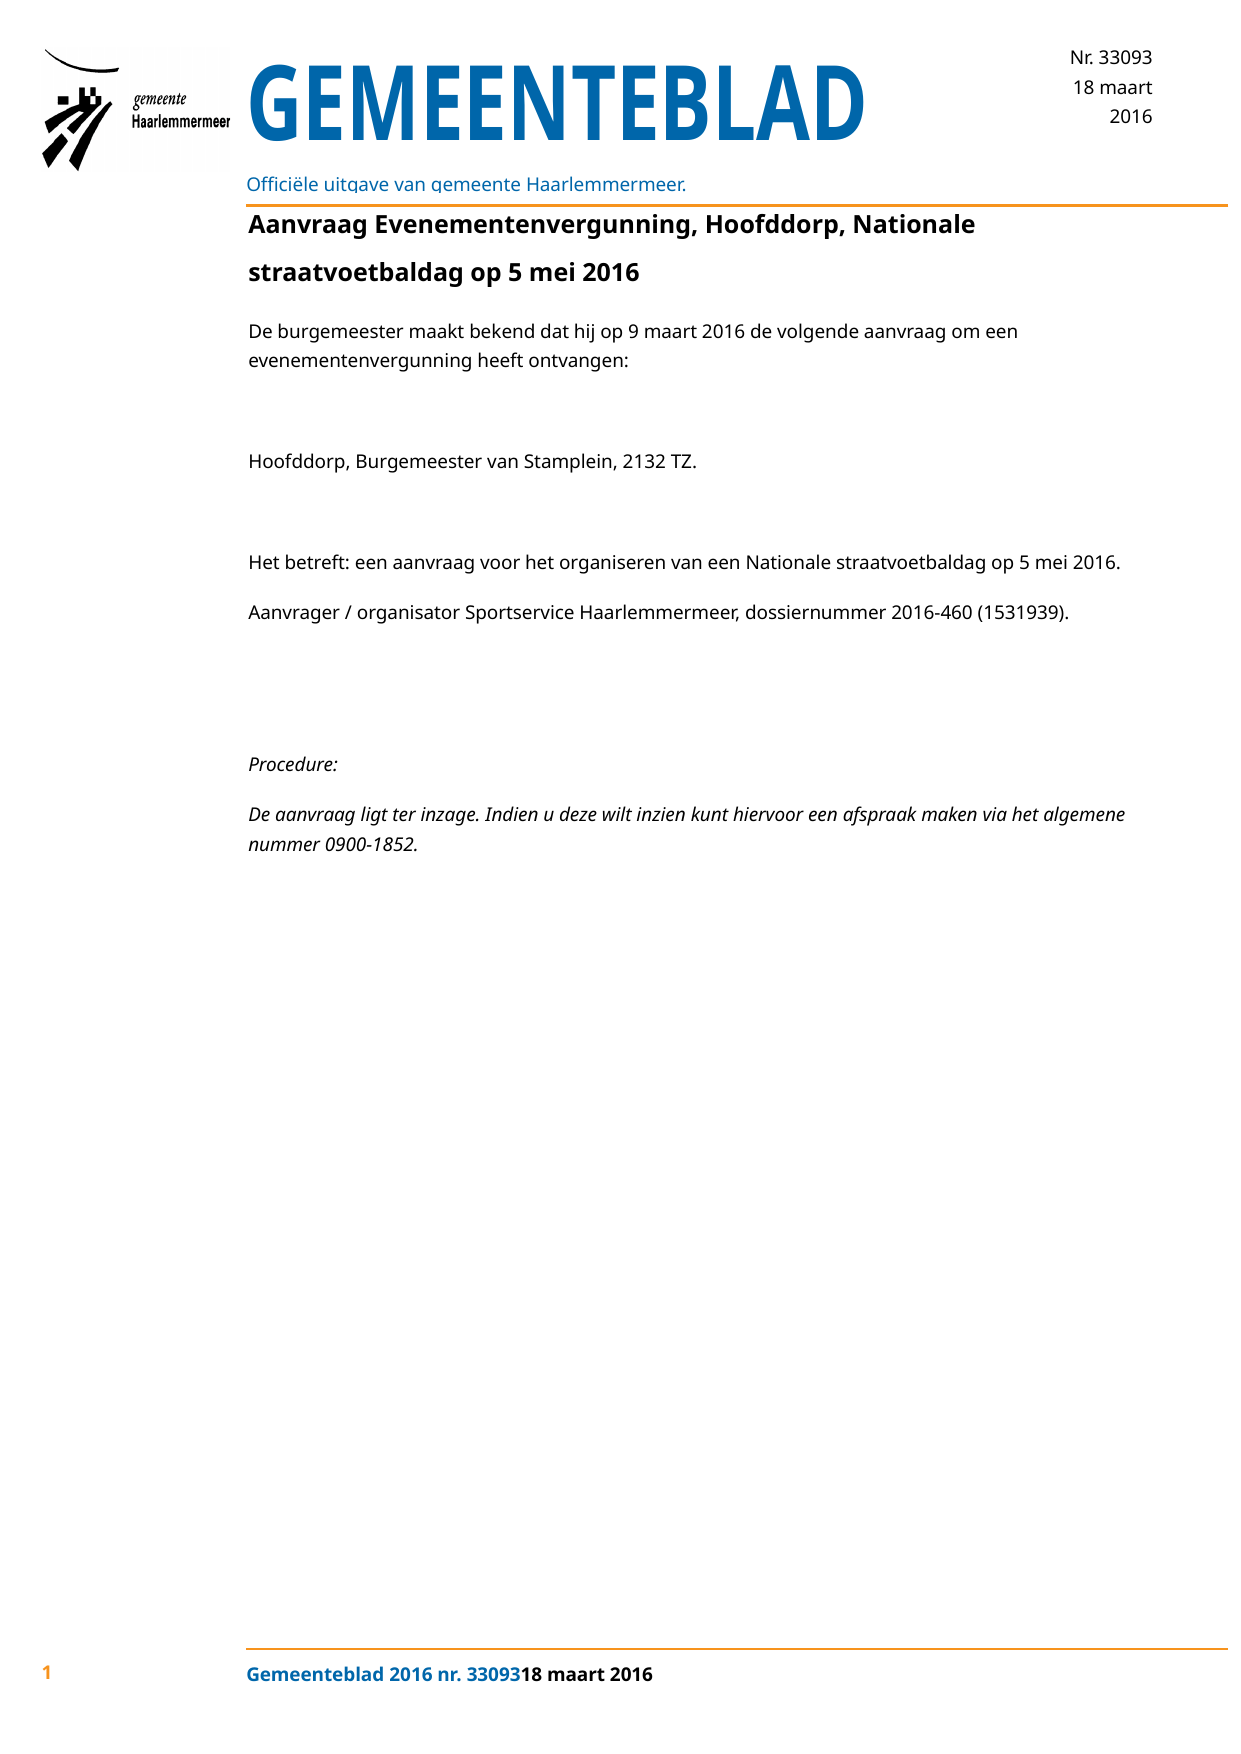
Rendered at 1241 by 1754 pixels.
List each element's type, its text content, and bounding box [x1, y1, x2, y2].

text Aanvraag Evenementenvergunning, Hoofddorp, Nationale straatvoetbaldag op 5 mei 2016 [248, 207, 1152, 288]
picture [41, 47, 231, 172]
text Hoofddorp, Burgemeester van Stamplein, 2132 TZ. [248, 448, 1152, 474]
text Procedure: [248, 751, 1152, 777]
text Aanvrager / organisator Sportservice Haarlemmermeer, dossiernummer 2016-460 (1531939). [248, 599, 1152, 625]
text Het betreft: een aanvraag voor het organiseren van een Nationale straatvoetbaldag op 5 mei 2016. [248, 549, 1152, 575]
text De aanvraag ligt ter inzage. Indien u deze wilt inzien kunt hiervoor een afspraak maken via het algemene nummer 0900-1852. [248, 801, 1152, 857]
text De burgemeester maakt bekend dat hij op 9 maart 2016 de volgende aanvraag om een evenementenvergunning heeft ontvangen: [248, 318, 1152, 373]
